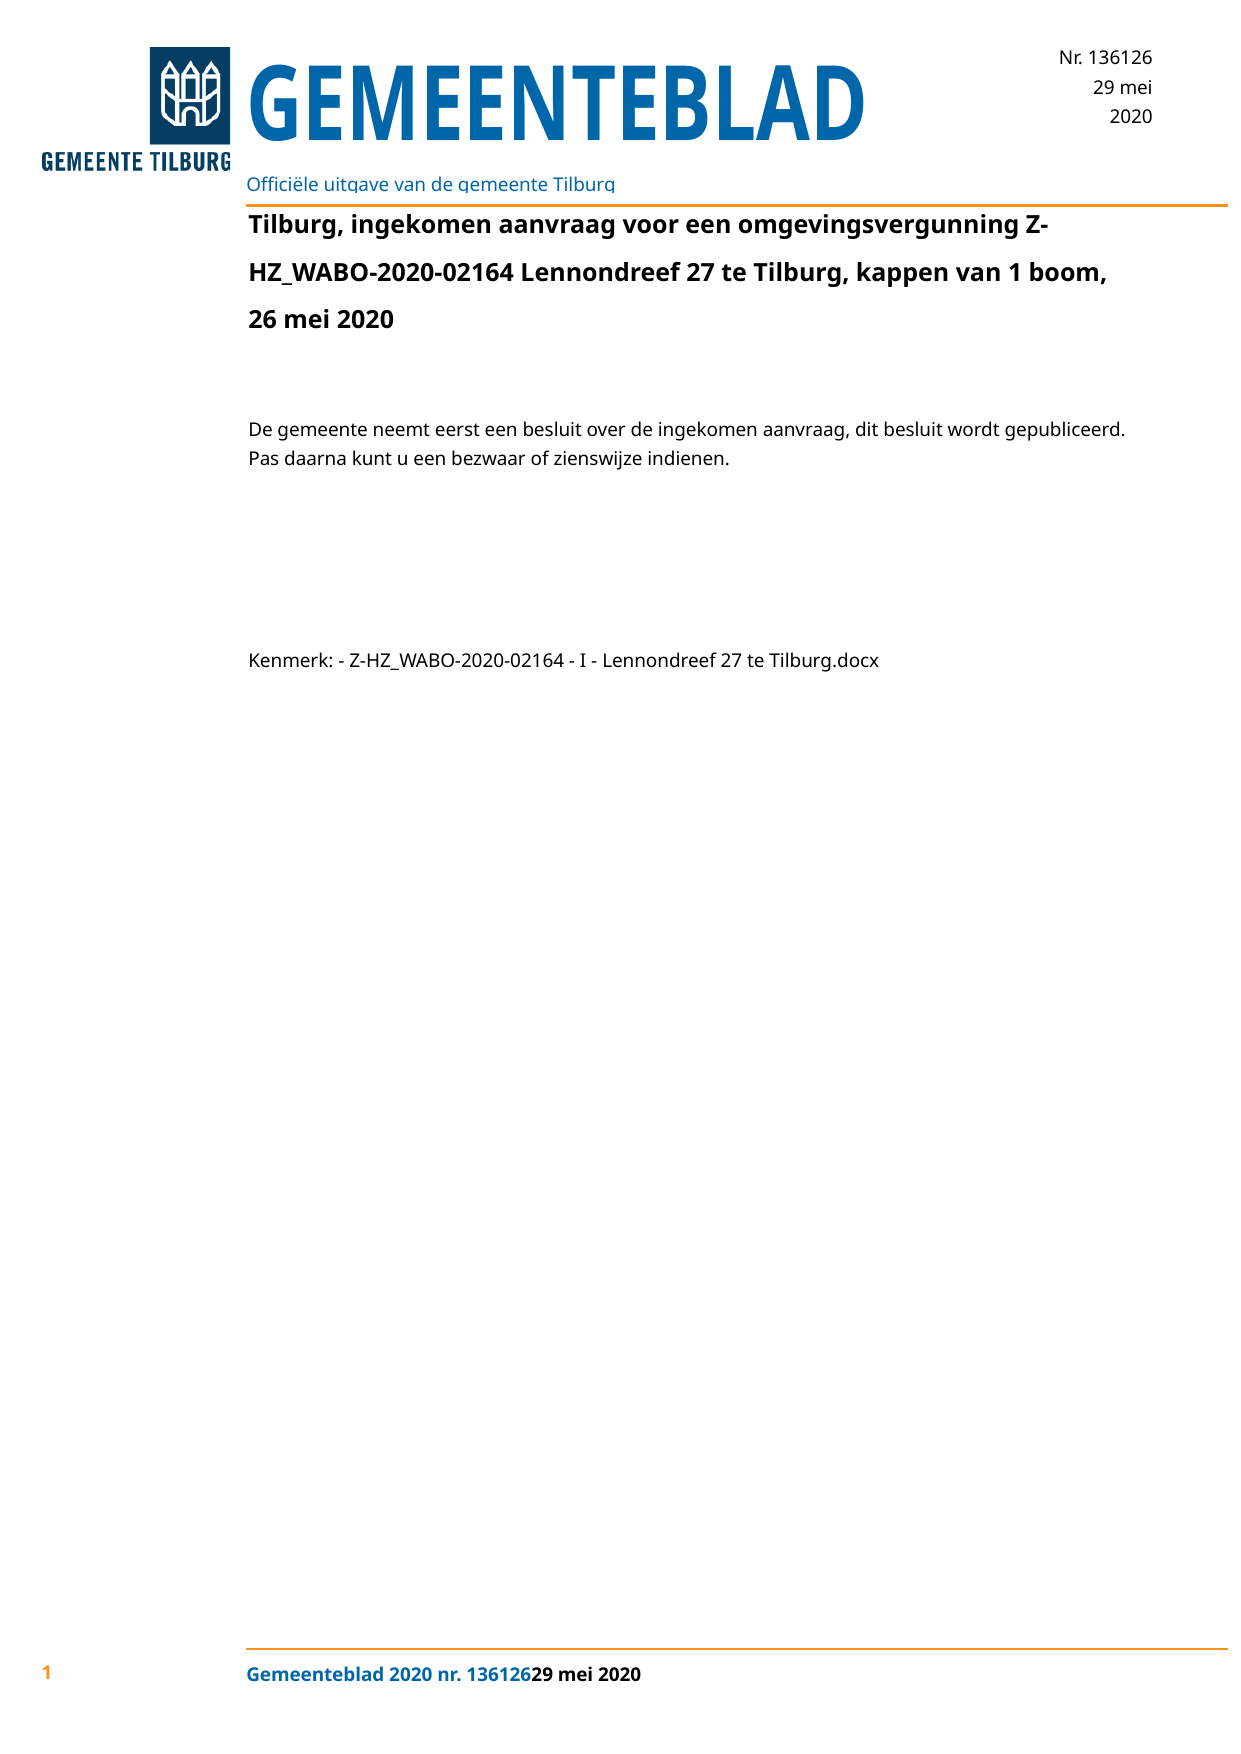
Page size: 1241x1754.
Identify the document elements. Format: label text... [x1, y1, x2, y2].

text Tilburg, ingekomen aanvraag voor een omgevingsvergunning Z-HZ_WABO-2020-02164 Lennondreef 27 te Tilburg, kappen van 1 boom, 26 mei 2020 [248, 207, 1152, 336]
text Kenmerk: - Z-HZ_WABO-2020-02164 - I - Lennondreef 27 te Tilburg.docx [248, 647, 1152, 673]
picture [41, 47, 231, 172]
text De gemeente neemt eerst een besluit over de ingekomen aanvraag, dit besluit wordt gepubliceerd. Pas daarna kunt u een bezwaar of zienswijze indienen. [248, 416, 1152, 471]
